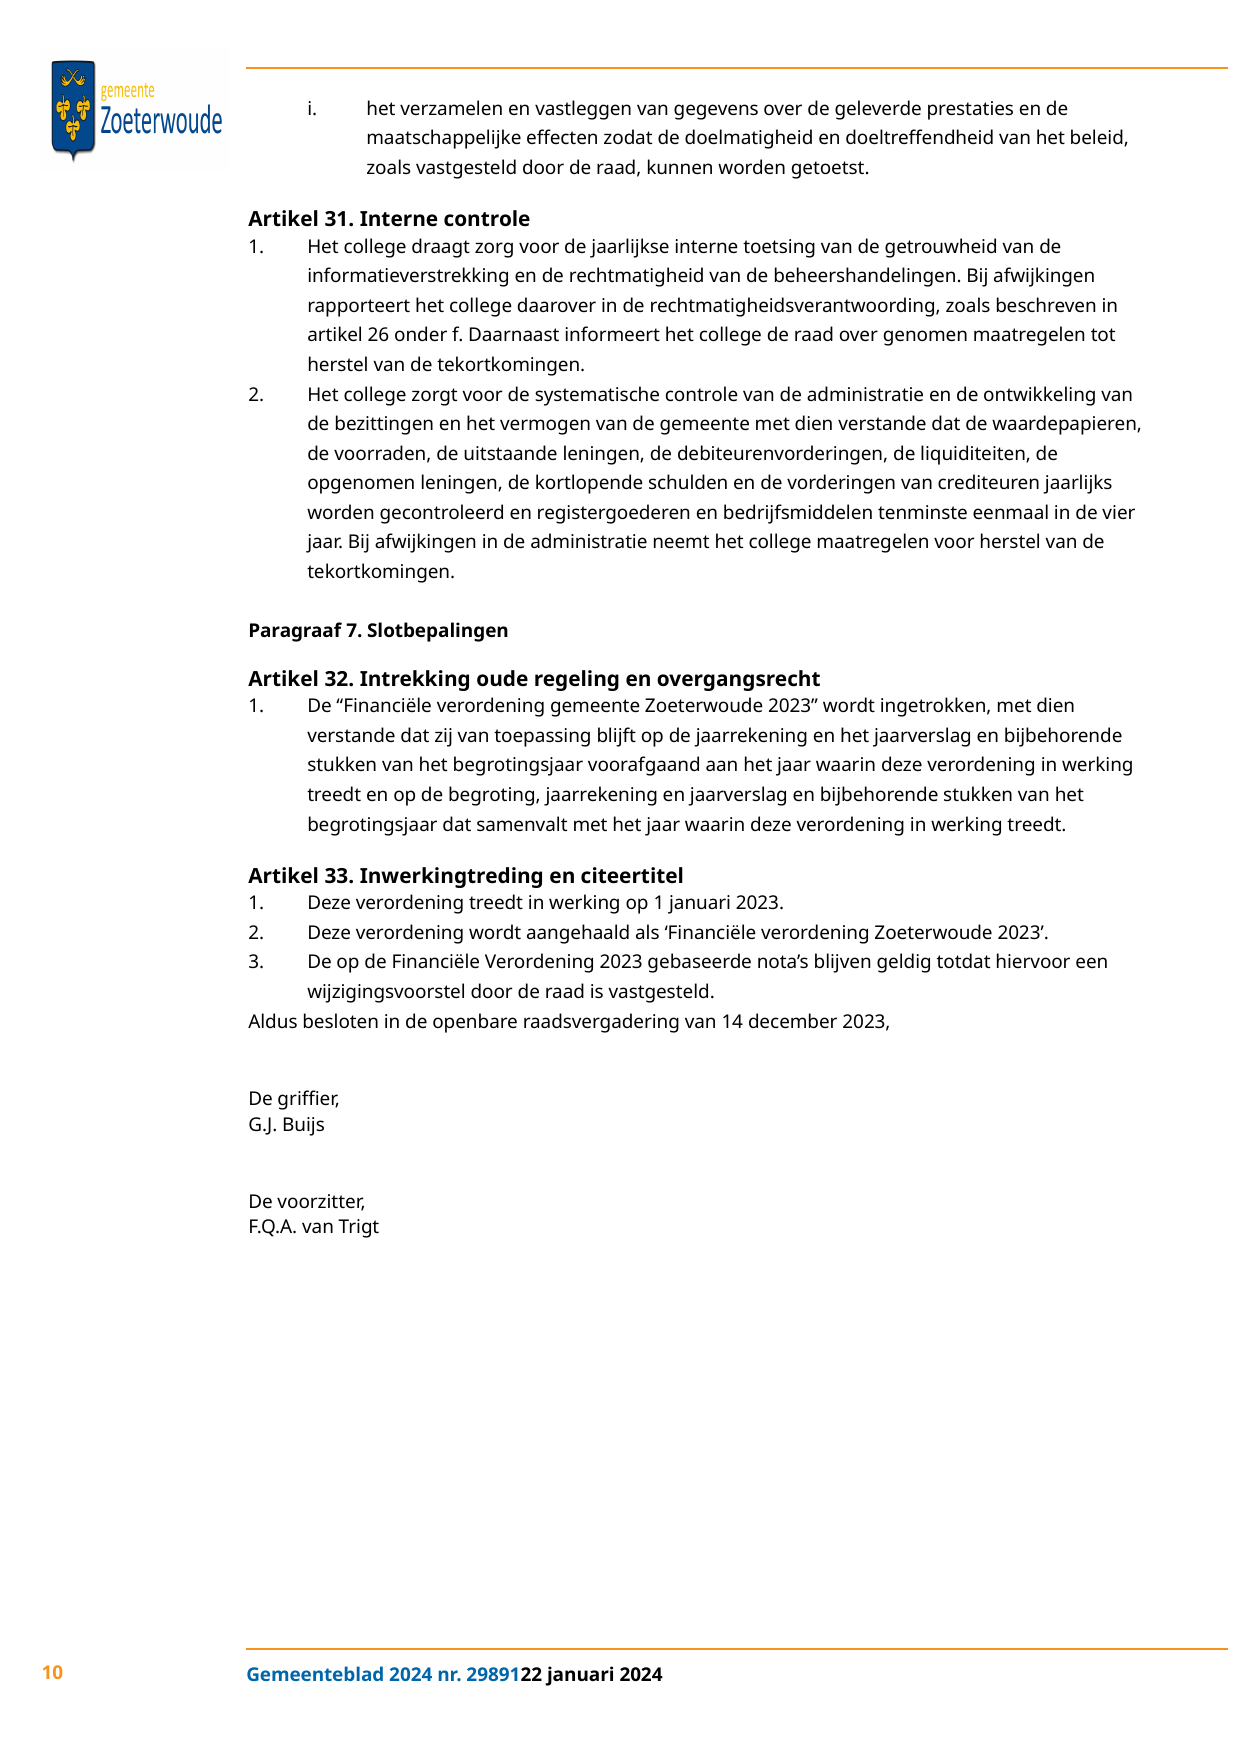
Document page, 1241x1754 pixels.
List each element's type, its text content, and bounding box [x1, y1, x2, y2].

text Artikel 32. Intrekking oude regeling en overgangsrecht [248, 664, 1152, 692]
text Artikel 31. Interne controle [248, 204, 1152, 233]
text De griffier, [248, 1085, 1152, 1111]
list Deze verordening treedt in werking op 1 januari 2023. [248, 889, 1152, 915]
list Deze verordening wordt aangehaald als ‘Financiële verordening Zoeterwoude 2023’. [248, 919, 1152, 945]
text De voorzitter, [248, 1188, 1152, 1214]
list De “Financiële verordening gemeente Zoeterwoude 2023” wordt ingetrokken, met dien verstande dat zij van toepassing blijft op de jaarrekening en het jaarverslag en bijbehorende stukken van het begrotingsjaar voorafgaand aan het jaar waarin deze verordening in werking treedt en op de begroting, jaarrekening en jaarverslag en bijbehorende stukken van het begrotingsjaar dat samenvalt met het jaar waarin deze verordening in werking treedt. [248, 692, 1152, 836]
text Paragraaf 7. Slotbepalingen [248, 617, 1152, 643]
list het verzamelen en vastleggen van gegevens over de geleverde prestaties en de maatschappelijke effecten zodat de doelmatigheid en doeltreffendheid van het beleid, zoals vastgesteld door de raad, kunnen worden getoetst. [307, 95, 1152, 180]
text Aldus besloten in de openbare raadsvergadering van 14 december 2023, [248, 1008, 1152, 1034]
text G.J. Buijs [248, 1111, 1152, 1137]
text Artikel 33. Inwerkingtreding en citeertitel [248, 861, 1152, 889]
list Het college draagt zorg voor de jaarlijkse interne toetsing van de getrouwheid van de informatieverstrekking en de rechtmatigheid van de beheershandelingen. Bij afwijkingen rapporteert het college daarover in de rechtmatigheidsverantwoording, zoals beschreven in artikel 26 onder f. Daarnaast informeert het college de raad over genomen maatregelen tot herstel van de tekortkomingen. [248, 233, 1152, 377]
picture [41, 47, 231, 172]
text F.Q.A. van Trigt [248, 1214, 1152, 1239]
list De op de Financiële Verordening 2023 gebaseerde nota’s blijven geldig totdat hiervoor een wijzigingsvoorstel door de raad is vastgesteld. [248, 949, 1152, 1004]
list Het college zorgt voor de systematische controle van de administratie en de ontwikkeling van de bezittingen en het vermogen van de gemeente met dien verstande dat de waardepapieren, de voorraden, de uitstaande leningen, de debiteurenvorderingen, de liquiditeiten, de opgenomen leningen, de kortlopende schulden en de vorderingen van crediteuren jaarlijks worden gecontroleerd en registergoederen en bedrijfsmiddelen tenminste eenmaal in de vier jaar. Bij afwijkingen in de administratie neemt het college maatregelen voor herstel van de tekortkomingen. [248, 381, 1152, 584]
